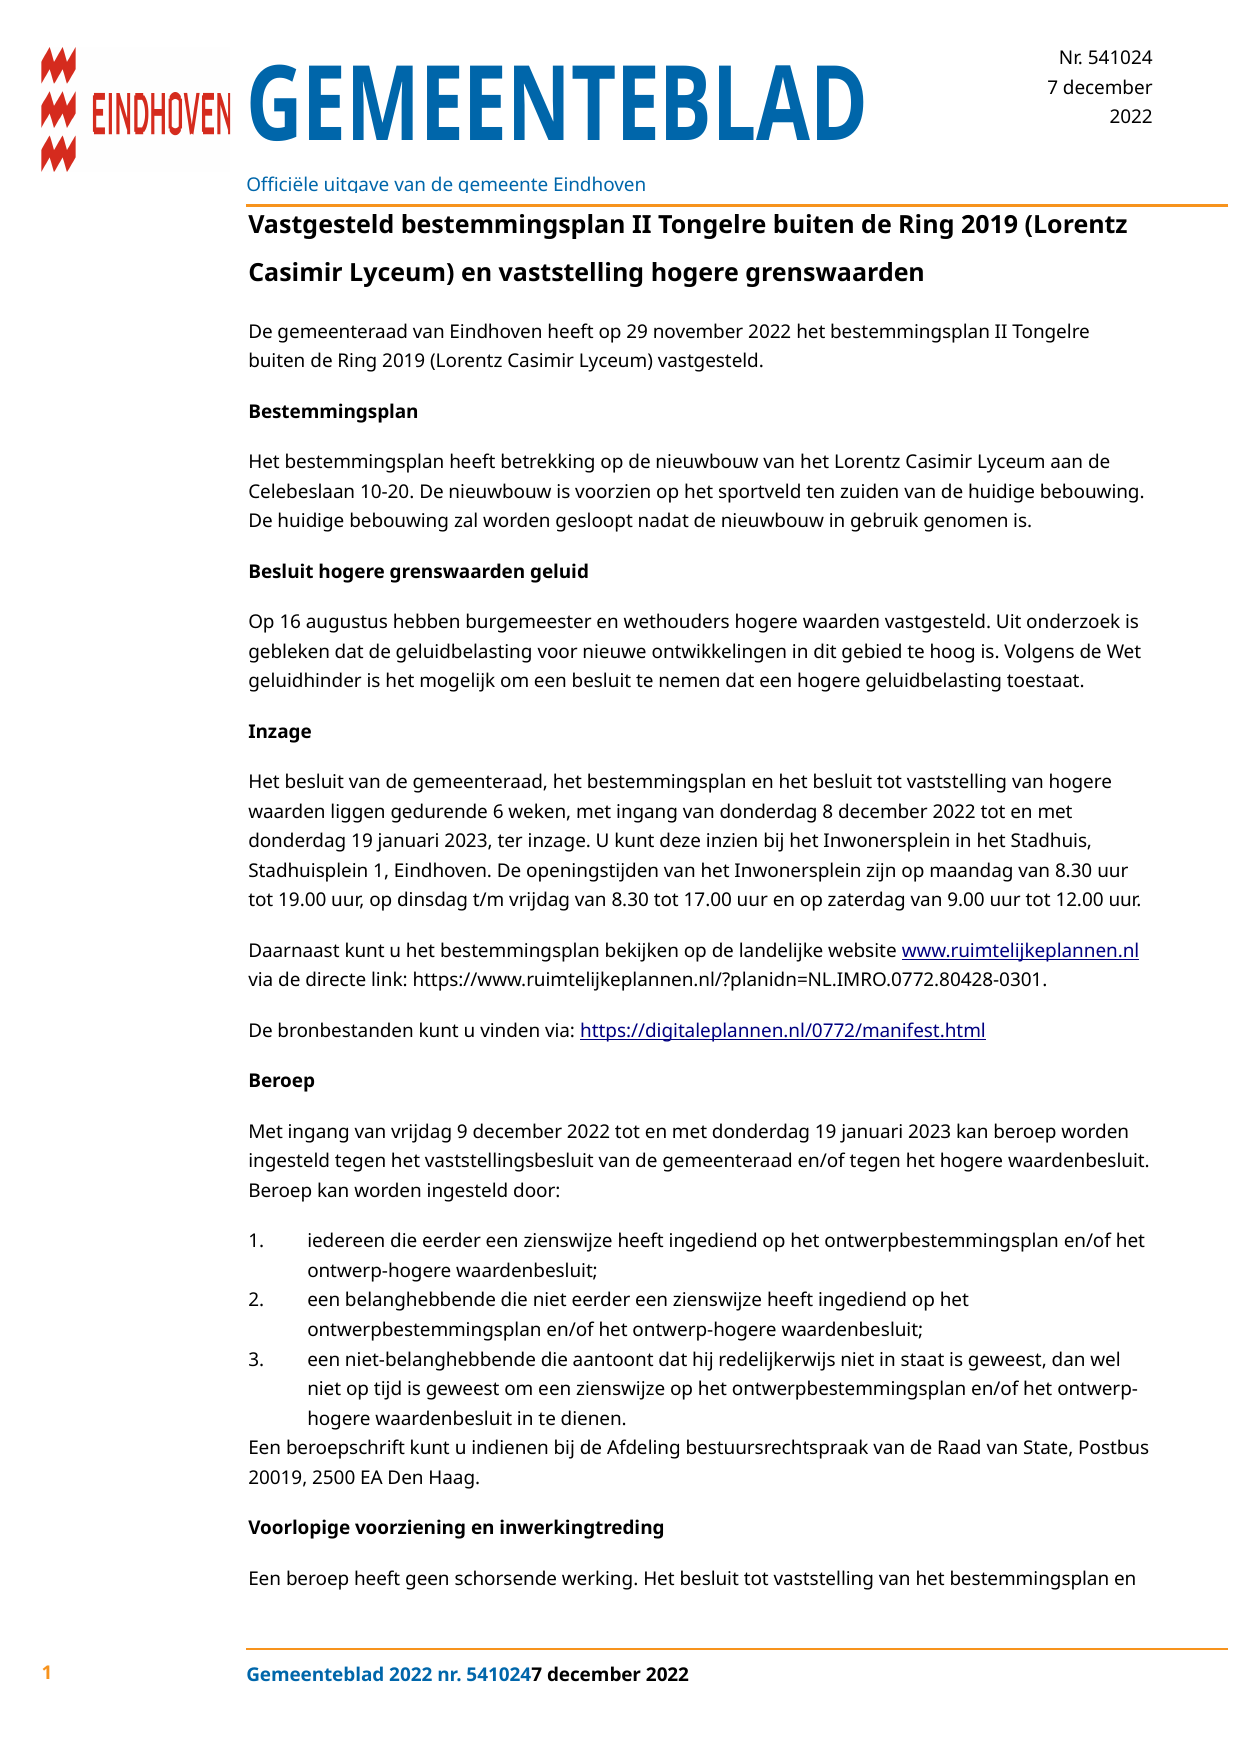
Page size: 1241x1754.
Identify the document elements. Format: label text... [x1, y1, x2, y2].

text De bronbestanden kunt u vinden via: https://digitaleplannen.nl/0772/manifest.html [248, 1017, 1152, 1043]
text Voorlopige voorziening en inwerkingtreding [248, 1514, 1152, 1540]
text Inzage [248, 718, 1152, 744]
text Op 16 augustus hebben burgemeester en wethouders hogere waarden vastgesteld. Uit onderzoek is gebleken dat de geluidbelasting voor nieuwe ontwikkelingen in dit gebied te hoog is. Volgens de Wet geluidhinder is het mogelijk om een besluit te nemen dat een hogere geluidbelasting toestaat. [248, 608, 1152, 693]
text Het besluit van de gemeenteraad, het bestemmingsplan en het besluit tot vaststelling van hogere waarden liggen gedurende 6 weken, met ingang van donderdag 8 december 2022 tot en met donderdag 19 januari 2023, ter inzage. U kunt deze inzien bij het Inwonersplein in het Stadhuis, Stadhuisplein 1, Eindhoven. De openingstijden van het Inwonersplein zijn op maandag van 8.30 uur tot 19.00 uur, op dinsdag t/m vrijdag van 8.30 tot 17.00 uur en op zaterdag van 9.00 uur tot 12.00 uur. [248, 768, 1152, 912]
list een niet-belanghebbende die aantoont dat hij redelijkerwijs niet in staat is geweest, dan wel niet op tijd is geweest om een zienswijze op het ontwerpbestemmingsplan en/of het ontwerp-hogere waardenbesluit in te dienen. [248, 1346, 1152, 1431]
list iedereen die eerder een zienswijze heeft ingediend op het ontwerpbestemmingsplan en/of het ontwerp-hogere waardenbesluit; [248, 1227, 1152, 1283]
text Daarnaast kunt u het bestemmingsplan bekijken op de landelijke website www.ruimtelijkeplannen.nl via de directe link: https://www.ruimtelijkeplannen.nl/?planidn=NL.IMRO.0772.80428-0301. [248, 937, 1152, 992]
picture [41, 47, 231, 172]
text Met ingang van vrijdag 9 december 2022 tot en met donderdag 19 januari 2023 kan beroep worden ingesteld tegen het vaststellingsbesluit van de gemeenteraad en/of tegen het hogere waardenbesluit. Beroep kan worden ingesteld door: [248, 1118, 1152, 1203]
text Besluit hogere grenswaarden geluid [248, 558, 1152, 584]
text Een beroepschrift kunt u indienen bij de Afdeling bestuursrechtspraak van de Raad van State, Postbus 20019, 2500 EA Den Haag. [248, 1434, 1152, 1490]
text Bestemmingsplan [248, 398, 1152, 424]
list een belanghebbende die niet eerder een zienswijze heeft ingediend op het ontwerpbestemmingsplan en/of het ontwerp-hogere waardenbesluit; [248, 1287, 1152, 1342]
text Beroep [248, 1067, 1152, 1093]
text Het bestemmingsplan heeft betrekking op de nieuwbouw van het Lorentz Casimir Lyceum aan de Celebeslaan 10-20. De nieuwbouw is voorzien op het sportveld ten zuiden van de huidige bebouwing. De huidige bebouwing zal worden gesloopt nadat de nieuwbouw in gebruik genomen is. [248, 448, 1152, 533]
text Een beroep heeft geen schorsende werking. Het besluit tot vaststelling van het bestemmingsplan en [248, 1565, 1152, 1591]
text De gemeenteraad van Eindhoven heeft op 29 november 2022 het bestemmingsplan II Tongelre buiten de Ring 2019 (Lorentz Casimir Lyceum) vastgesteld. [248, 318, 1152, 373]
text Vastgesteld bestemmingsplan II Tongelre buiten de Ring 2019 (Lorentz Casimir Lyceum) en vaststelling hogere grenswaarden [248, 207, 1152, 288]
